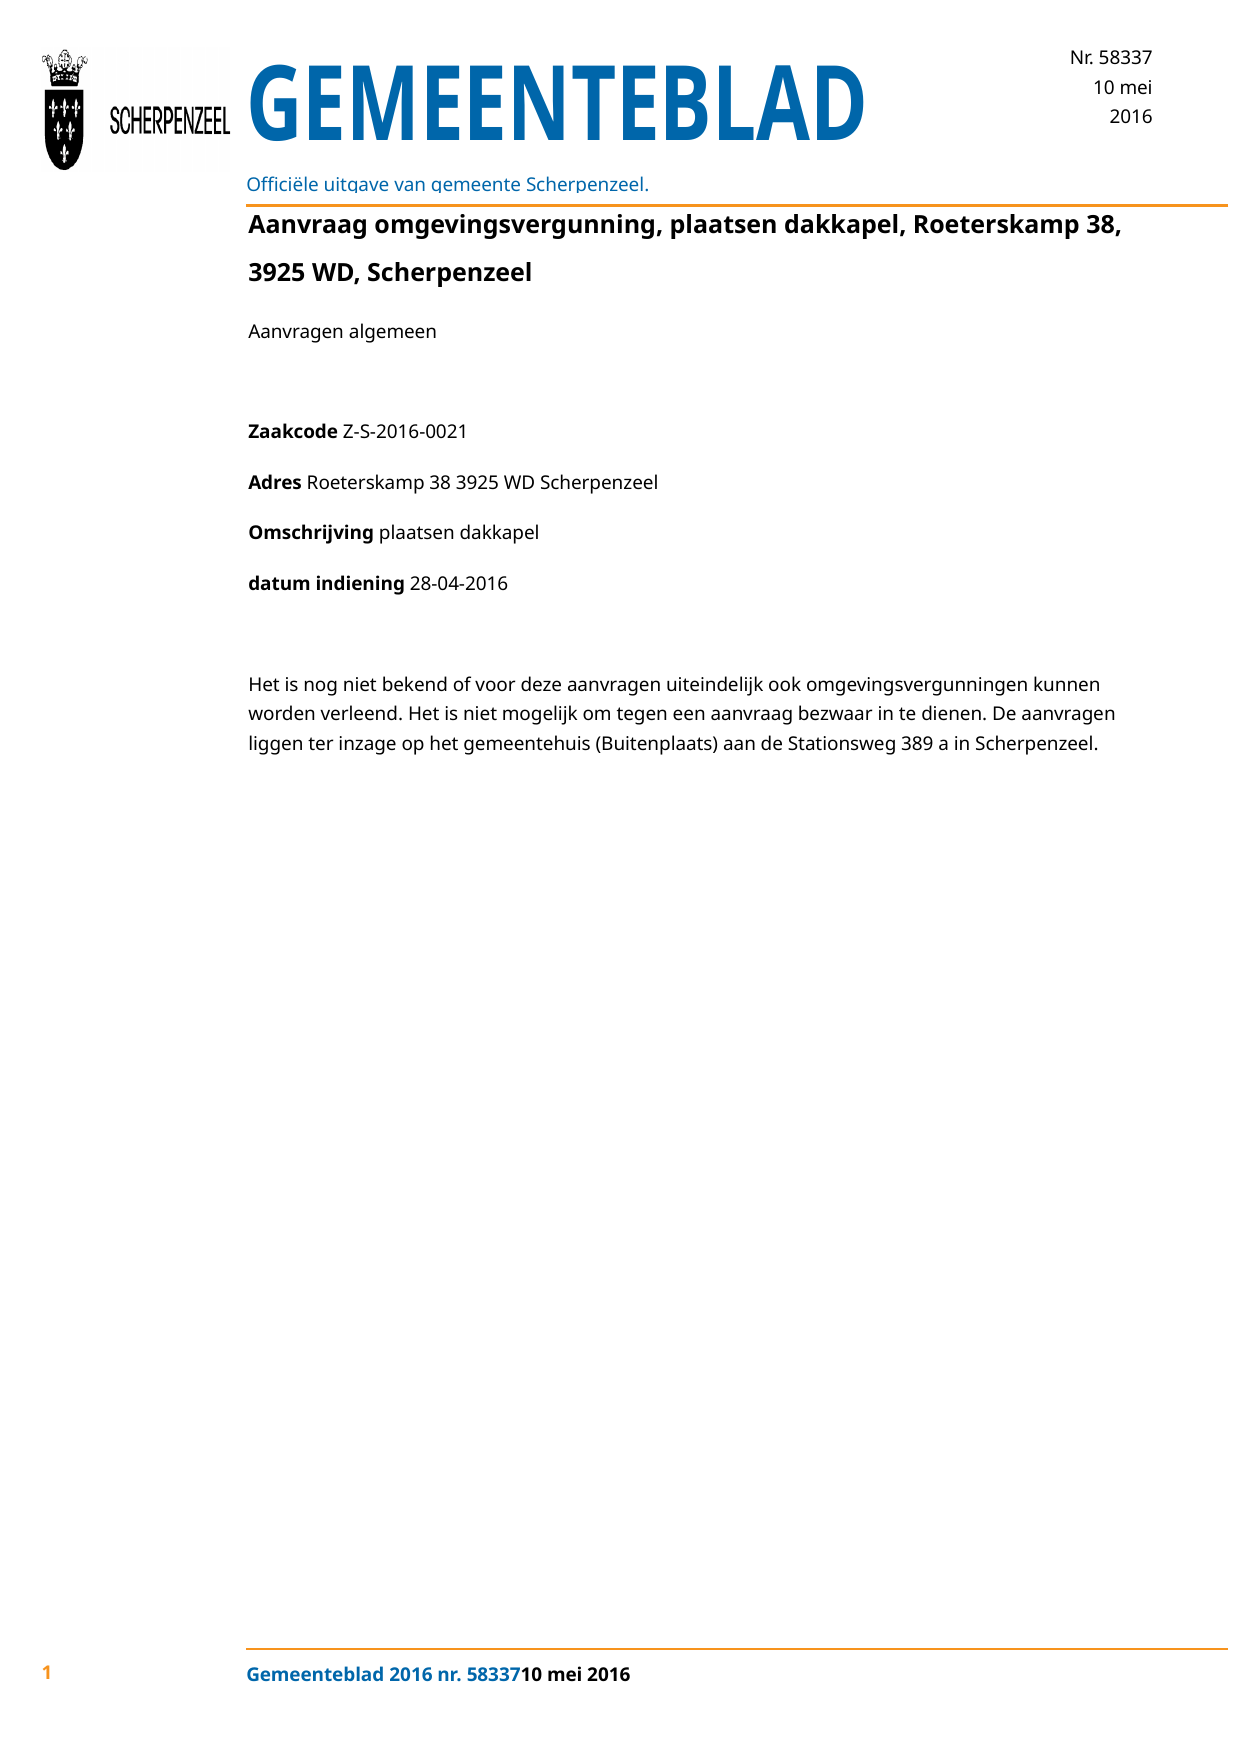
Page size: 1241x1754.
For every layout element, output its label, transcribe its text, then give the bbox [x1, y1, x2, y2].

text Adres Roeterskamp 38 3925 WD Scherpenzeel [248, 469, 1152, 495]
picture [41, 47, 231, 172]
text Omschrijving plaatsen dakkapel [248, 519, 1152, 545]
text datum indiening 28-04-2016 [248, 570, 1152, 596]
text Aanvragen algemeen [248, 318, 1152, 344]
text Zaakcode Z-S-2016-0021 [248, 419, 1152, 444]
text Aanvraag omgevingsvergunning, plaatsen dakkapel, Roeterskamp 38, 3925 WD, Scherpenzeel [248, 207, 1152, 288]
text Het is nog niet bekend of voor deze aanvragen uiteindelijk ook omgevingsvergunningen kunnen worden verleend. Het is niet mogelijk om tegen een aanvraag bezwaar in te dienen. De aanvragen liggen ter inzage op het gemeentehuis (Buitenplaats) aan de Stationsweg 389 a in Scherpenzeel. [248, 671, 1152, 756]
